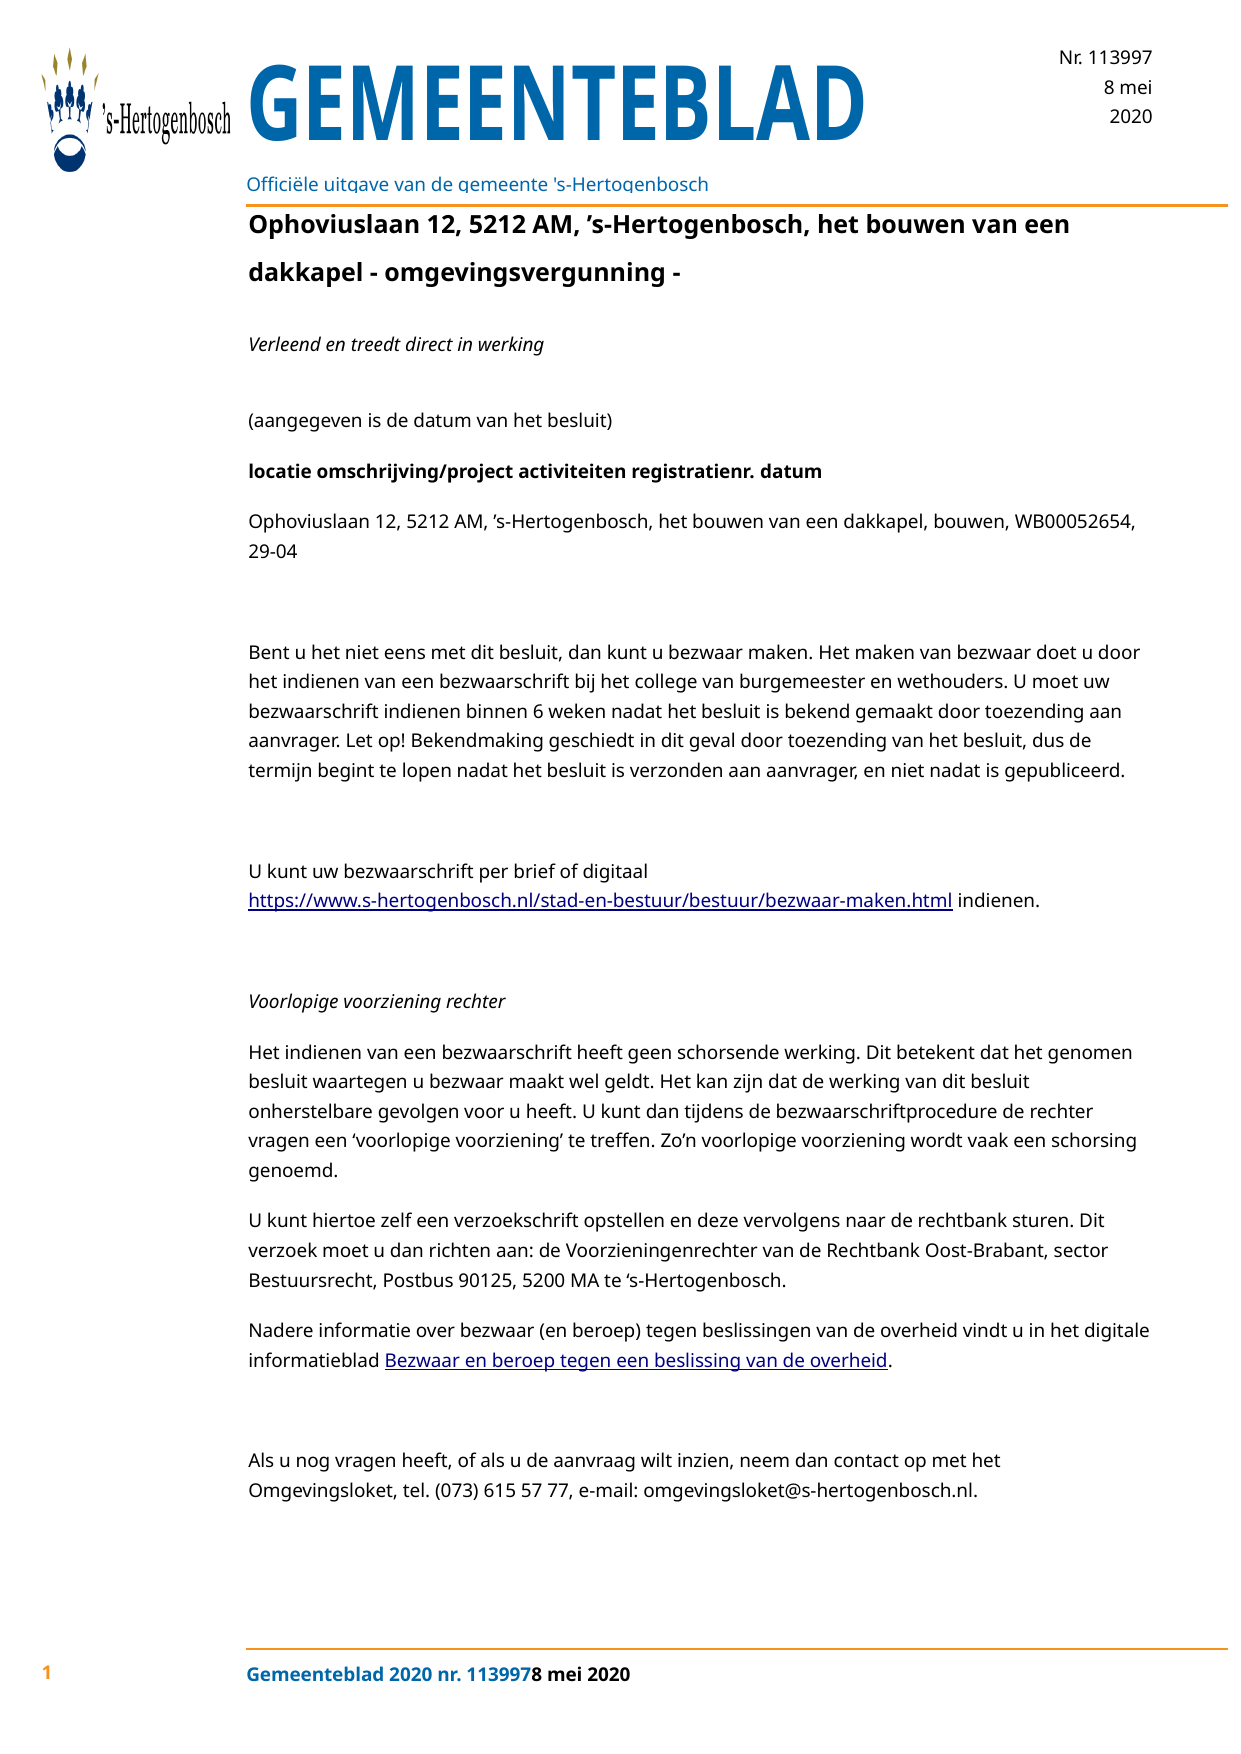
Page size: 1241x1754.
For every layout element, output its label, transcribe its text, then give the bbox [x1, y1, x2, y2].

text Verleend en treedt direct in werking [248, 331, 1152, 357]
text Ophoviuslaan 12, 5212 AM, ’s-Hertogenbosch, het bouwen van een dakkapel, bouwen, WB00052654, 29-04 [248, 508, 1152, 564]
text Ophoviuslaan 12, 5212 AM, ’s-Hertogenbosch, het bouwen van een dakkapel - omgevingsvergunning - [248, 207, 1152, 288]
text Bent u het niet eens met dit besluit, dan kunt u bezwaar maken. Het maken van bezwaar doet u door het indienen van een bezwaarschrift bij het college van burgemeester en wethouders. U moet uw bezwaarschrift indienen binnen 6 weken nadat het besluit is bekend gemaakt door toezending aan aanvrager. Let op! Bekendmaking geschiedt in dit geval door toezending van het besluit, dus de termijn begint te lopen nadat het besluit is verzonden aan aanvrager, en niet nadat is gepubliceerd. [248, 639, 1152, 783]
text (aangegeven is de datum van het besluit) [248, 408, 1152, 433]
picture [41, 47, 231, 172]
text Het indienen van een bezwaarschrift heeft geen schorsende werking. Dit betekent dat het genomen besluit waartegen u bezwaar maakt wel geldt. Het kan zijn dat de werking van dit besluit onherstelbare gevolgen voor u heeft. U kunt dan tijdens de bezwaarschriftprocedure de rechter vragen een ‘voorlopige voorziening’ te treffen. Zo’n voorlopige voorziening wordt vaak een schorsing genoemd. [248, 1039, 1152, 1183]
text locatie omschrijving/project activiteiten registratienr. datum [248, 458, 1152, 484]
text U kunt hiertoe zelf een verzoekschrift opstellen en deze vervolgens naar de rechtbank sturen. Dit verzoek moet u dan richten aan: de Voorzieningenrechter van de Rechtbank Oost-Brabant, sector Bestuursrecht, Postbus 90125, 5200 MA te ‘s-Hertogenbosch. [248, 1208, 1152, 1292]
text Als u nog vragen heeft, of als u de aanvraag wilt inzien, neem dan contact op met het Omgevingsloket, tel. (073) 615 57 77, e-mail: omgevingsloket@s-hertogenbosch.nl. [248, 1448, 1152, 1503]
text Nadere informatie over bezwaar (en beroep) tegen beslissingen van de overheid vindt u in het digitale informatieblad Bezwaar en beroep tegen een beslissing van de overheid. [248, 1317, 1152, 1372]
text Voorlopige voorziening rechter [248, 988, 1152, 1014]
text U kunt uw bezwaarschrift per brief of digitaal https://www.s-hertogenbosch.nl/stad-en-bestuur/bestuur/bezwaar-maken.html indienen. [248, 858, 1152, 913]
